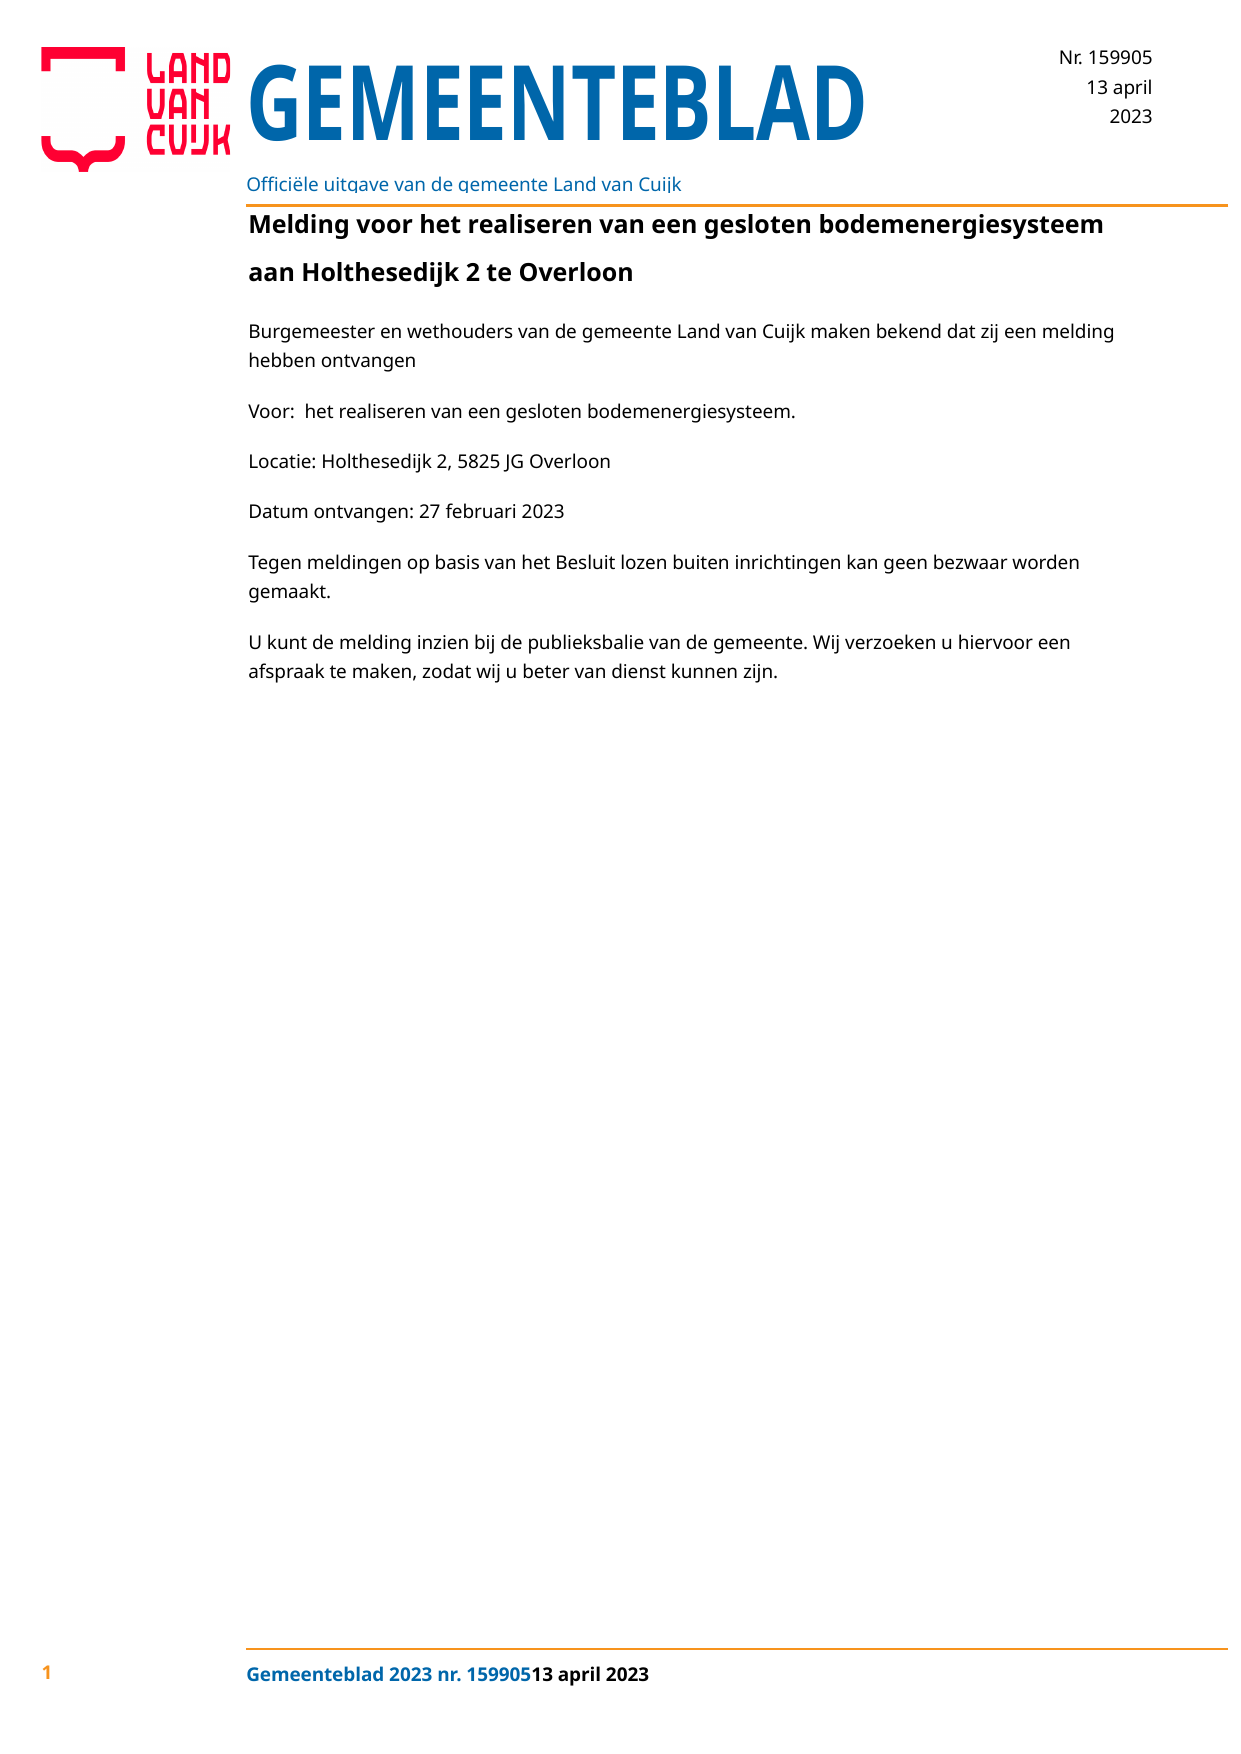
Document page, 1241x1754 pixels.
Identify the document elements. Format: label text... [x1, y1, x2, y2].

text Burgemeester en wethouders van de gemeente Land van Cuijk maken bekend dat zij een melding hebben ontvangen [248, 318, 1152, 373]
text Locatie: Holthesedijk 2, 5825 JG Overloon [248, 448, 1152, 474]
text Tegen meldingen op basis van het Besluit lozen buiten inrichtingen kan geen bezwaar worden gemaakt. [248, 549, 1152, 604]
text U kunt de melding inzien bij de publieksbalie van de gemeente. Wij verzoeken u hiervoor een afspraak te maken, zodat wij u beter van dienst kunnen zijn. [248, 629, 1152, 684]
text Voor: het realiseren van een gesloten bodemenergiesysteem. [248, 398, 1152, 424]
picture [41, 47, 231, 172]
text Datum ontvangen: 27 februari 2023 [248, 499, 1152, 524]
text Melding voor het realiseren van een gesloten bodemenergiesysteem aan Holthesedijk 2 te Overloon [248, 207, 1152, 288]
